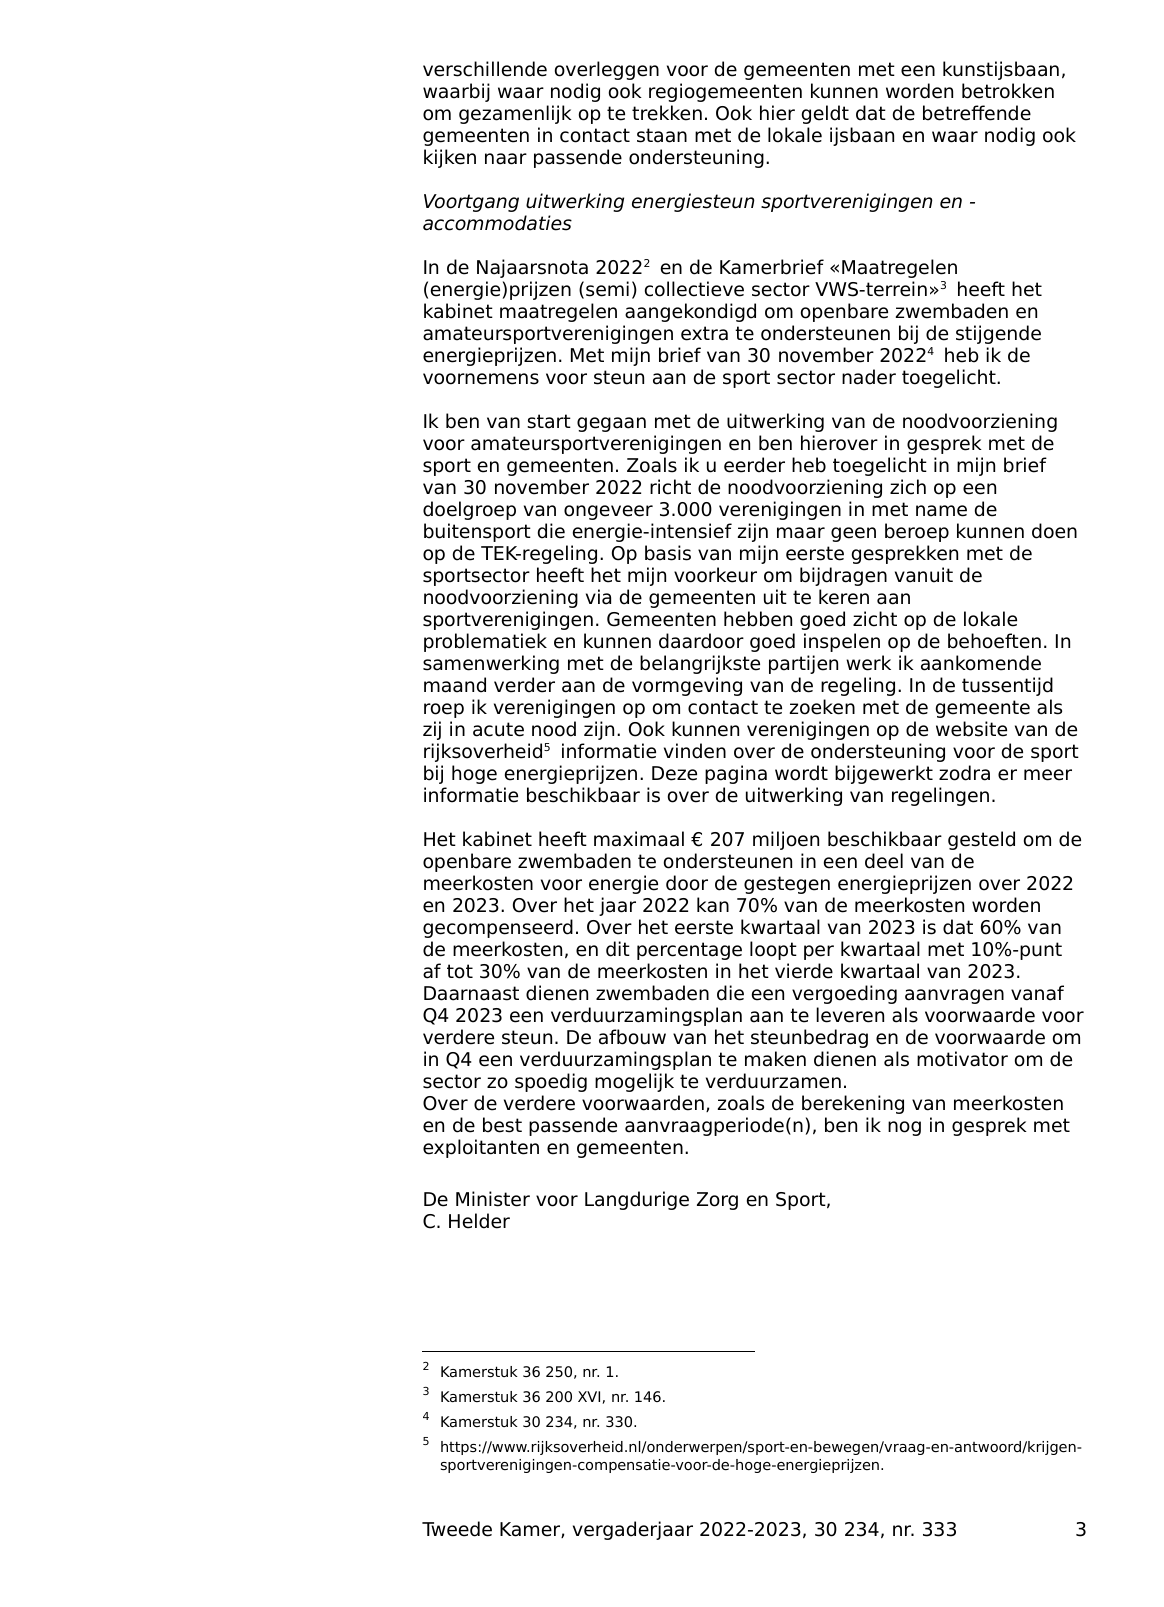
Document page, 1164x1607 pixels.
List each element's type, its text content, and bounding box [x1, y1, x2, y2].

text Kamerstuk 36 200 XVI, nr. 146. [422, 1385, 1087, 1407]
text In de Najaarsnota 2022 en de Kamerbrief «Maatregelen (energie)prijzen (semi) collectieve sector VWS-terrein» heeft het kabinet maatregelen aangekondigd om openbare zwembaden en amateursportverenigingen extra te ondersteunen bij de stijgende energieprijzen. Met mijn brief van 30 november 2022 heb ik de voornemens voor steun aan de sport sector nader toegelicht. [422, 257, 1087, 389]
text Kamerstuk 30 234, nr. 330. [422, 1410, 1087, 1432]
text Kamerstuk 36 250, nr. 1. [422, 1360, 1087, 1382]
text Ik ben van start gegaan met de uitwerking van de noodvoorziening voor amateursportverenigingen en ben hierover in gesprek met de sport en gemeenten. Zoals ik u eerder heb toegelicht in mijn brief van 30 november 2022 richt de noodvoorziening zich op een doelgroep van ongeveer 3.000 verenigingen in met name de buitensport die energie-intensief zijn maar geen beroep kunnen doen op de TEK-regeling. Op basis van mijn eerste gesprekken met de sportsector heeft het mijn voorkeur om bijdragen vanuit de noodvoorziening via de gemeenten uit te keren aan sportverenigingen. Gemeenten hebben goed zicht op de lokale problematiek en kunnen daardoor goed inspelen op de behoeften. In samenwerking met de belangrijkste partijen werk ik aankomende maand verder aan de vormgeving van de regeling. In de tussentijd roep ik verenigingen op om contact te zoeken met de gemeente als zij in acute nood zijn. Ook kunnen verenigingen op de website van de rijksoverheid informatie vinden over de ondersteuning voor de sport bij hoge energieprijzen. Deze pagina wordt bijgewerkt zodra er meer informatie beschikbaar is over de uitwerking van regelingen. [422, 411, 1087, 807]
text Over de verdere voorwaarden, zoals de berekening van meerkosten en de best passende aanvraagperiode(n), ben ik nog in gesprek met exploitanten en gemeenten. [422, 1093, 1087, 1159]
text verschillende overleggen voor de gemeenten met een kunstijsbaan, waarbij waar nodig ook regiogemeenten kunnen worden betrokken om gezamenlijk op te trekken. Ook hier geldt dat de betreffende gemeenten in contact staan met de lokale ijsbaan en waar nodig ook kijken naar passende ondersteuning. [422, 59, 1087, 169]
text https://www.rijksoverheid.nl/onderwerpen/sport-en-bewegen/vraag-en-antwoord/krijgen-sportverenigingen-compensatie-voor-de-hoge-energieprijzen. [422, 1435, 1087, 1474]
text Het kabinet heeft maximaal € 207 miljoen beschikbaar gesteld om de openbare zwembaden te ondersteunen in een deel van de meerkosten voor energie door de gestegen energieprijzen over 2022 en 2023. Over het jaar 2022 kan 70% van de meerkosten worden gecompenseerd. Over het eerste kwartaal van 2023 is dat 60% van de meerkosten, en dit percentage loopt per kwartaal met 10%-punt af tot 30% van de meerkosten in het vierde kwartaal van 2023. Daarnaast dienen zwembaden die een vergoeding aanvragen vanaf Q4 2023 een verduurzamingsplan aan te leveren als voorwaarde voor verdere steun. De afbouw van het steunbedrag en de voorwaarde om in Q4 een verduurzamingsplan te maken dienen als motivator om de sector zo spoedig mogelijk te verduurzamen. [422, 829, 1087, 1093]
subtitle Voortgang uitwerking energiesteun sportverenigingen en -accommodaties [422, 191, 1087, 235]
text De Minister voor Langdurige Zorg en Sport, C. Helder [422, 1189, 1087, 1233]
